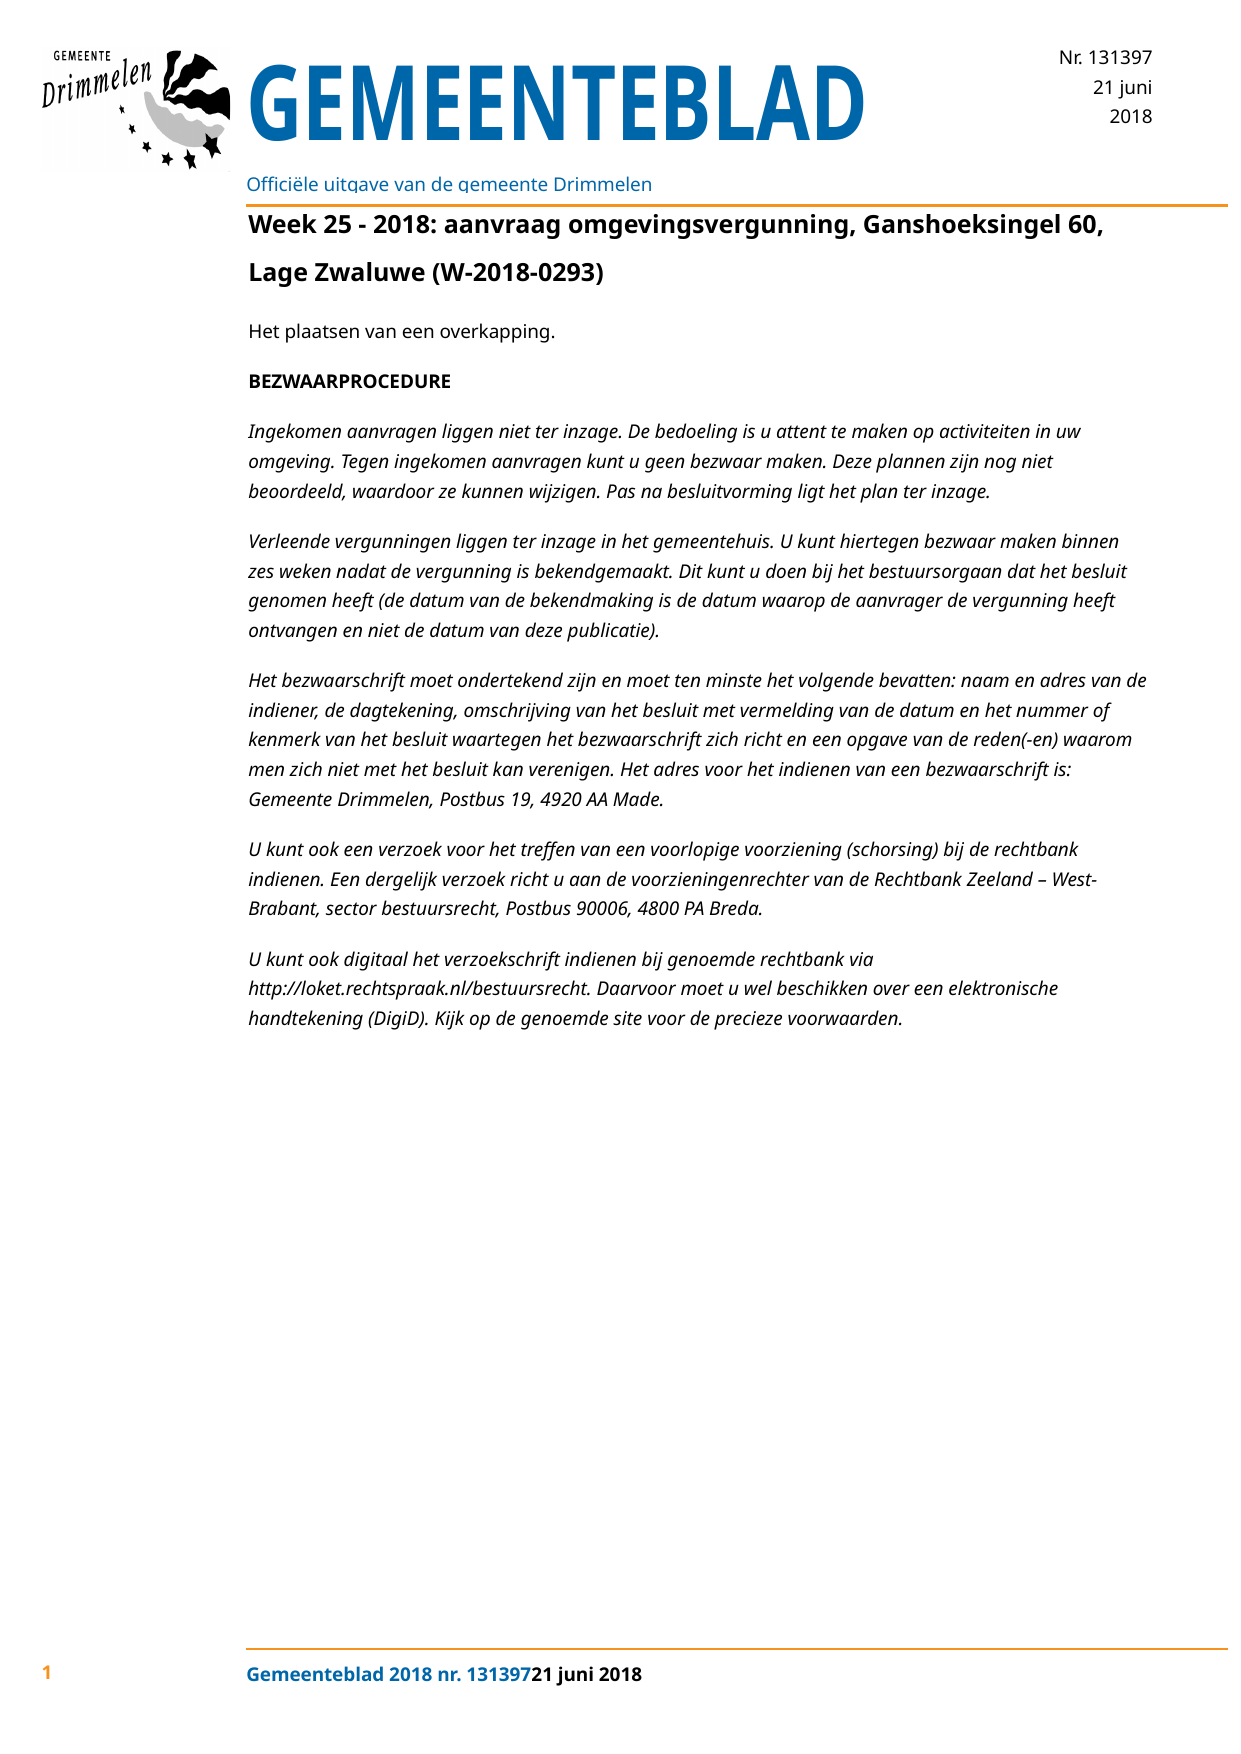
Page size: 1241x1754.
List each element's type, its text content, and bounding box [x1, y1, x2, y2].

text U kunt ook een verzoek voor het treffen van een voorlopige voorziening (schorsing) bij de rechtbank indienen. Een dergelijk verzoek richt u aan de voorzieningenrechter van de Rechtbank Zeeland – West-Brabant, sector bestuursrecht, Postbus 90006, 4800 PA Breda. [248, 836, 1152, 921]
text Week 25 - 2018: aanvraag omgevingsvergunning, Ganshoeksingel 60, Lage Zwaluwe (W-2018-0293) [248, 207, 1152, 288]
text Het bezwaarschrift moet ondertekend zijn en moet ten minste het volgende bevatten: naam en adres van de indiener, de dagtekening, omschrijving van het besluit met vermelding van de datum en het nummer of kenmerk van het besluit waartegen het bezwaarschrift zich richt en een opgave van de reden(-en) waarom men zich niet met het besluit kan verenigen. Het adres voor het indienen van een bezwaarschrift is: Gemeente Drimmelen, Postbus 19, 4920 AA Made. [248, 667, 1152, 812]
text Verleende vergunningen liggen ter inzage in het gemeentehuis. U kunt hiertegen bezwaar maken binnen zes weken nadat de vergunning is bekendgemaakt. Dit kunt u doen bij het bestuursorgaan dat het besluit genomen heeft (de datum van de bekendmaking is de datum waarop de aanvrager de vergunning heeft ontvangen en niet de datum van deze publicatie). [248, 528, 1152, 643]
text BEZWAARPROCEDURE [248, 368, 1152, 394]
text Het plaatsen van een overkapping. [248, 318, 1152, 344]
text Ingekomen aanvragen liggen niet ter inzage. De bedoeling is u attent te maken op activiteiten in uw omgeving. Tegen ingekomen aanvragen kunt u geen bezwaar maken. Deze plannen zijn nog niet beoordeeld, waardoor ze kunnen wijzigen. Pas na besluitvorming ligt het plan ter inzage. [248, 419, 1152, 504]
picture [41, 47, 231, 172]
text U kunt ook digitaal het verzoekschrift indienen bij genoemde rechtbank via http://loket.rechtspraak.nl/bestuursrecht. Daarvoor moet u wel beschikken over een elektronische handtekening (DigiD). Kijk op de genoemde site voor de precieze voorwaarden. [248, 946, 1152, 1031]
